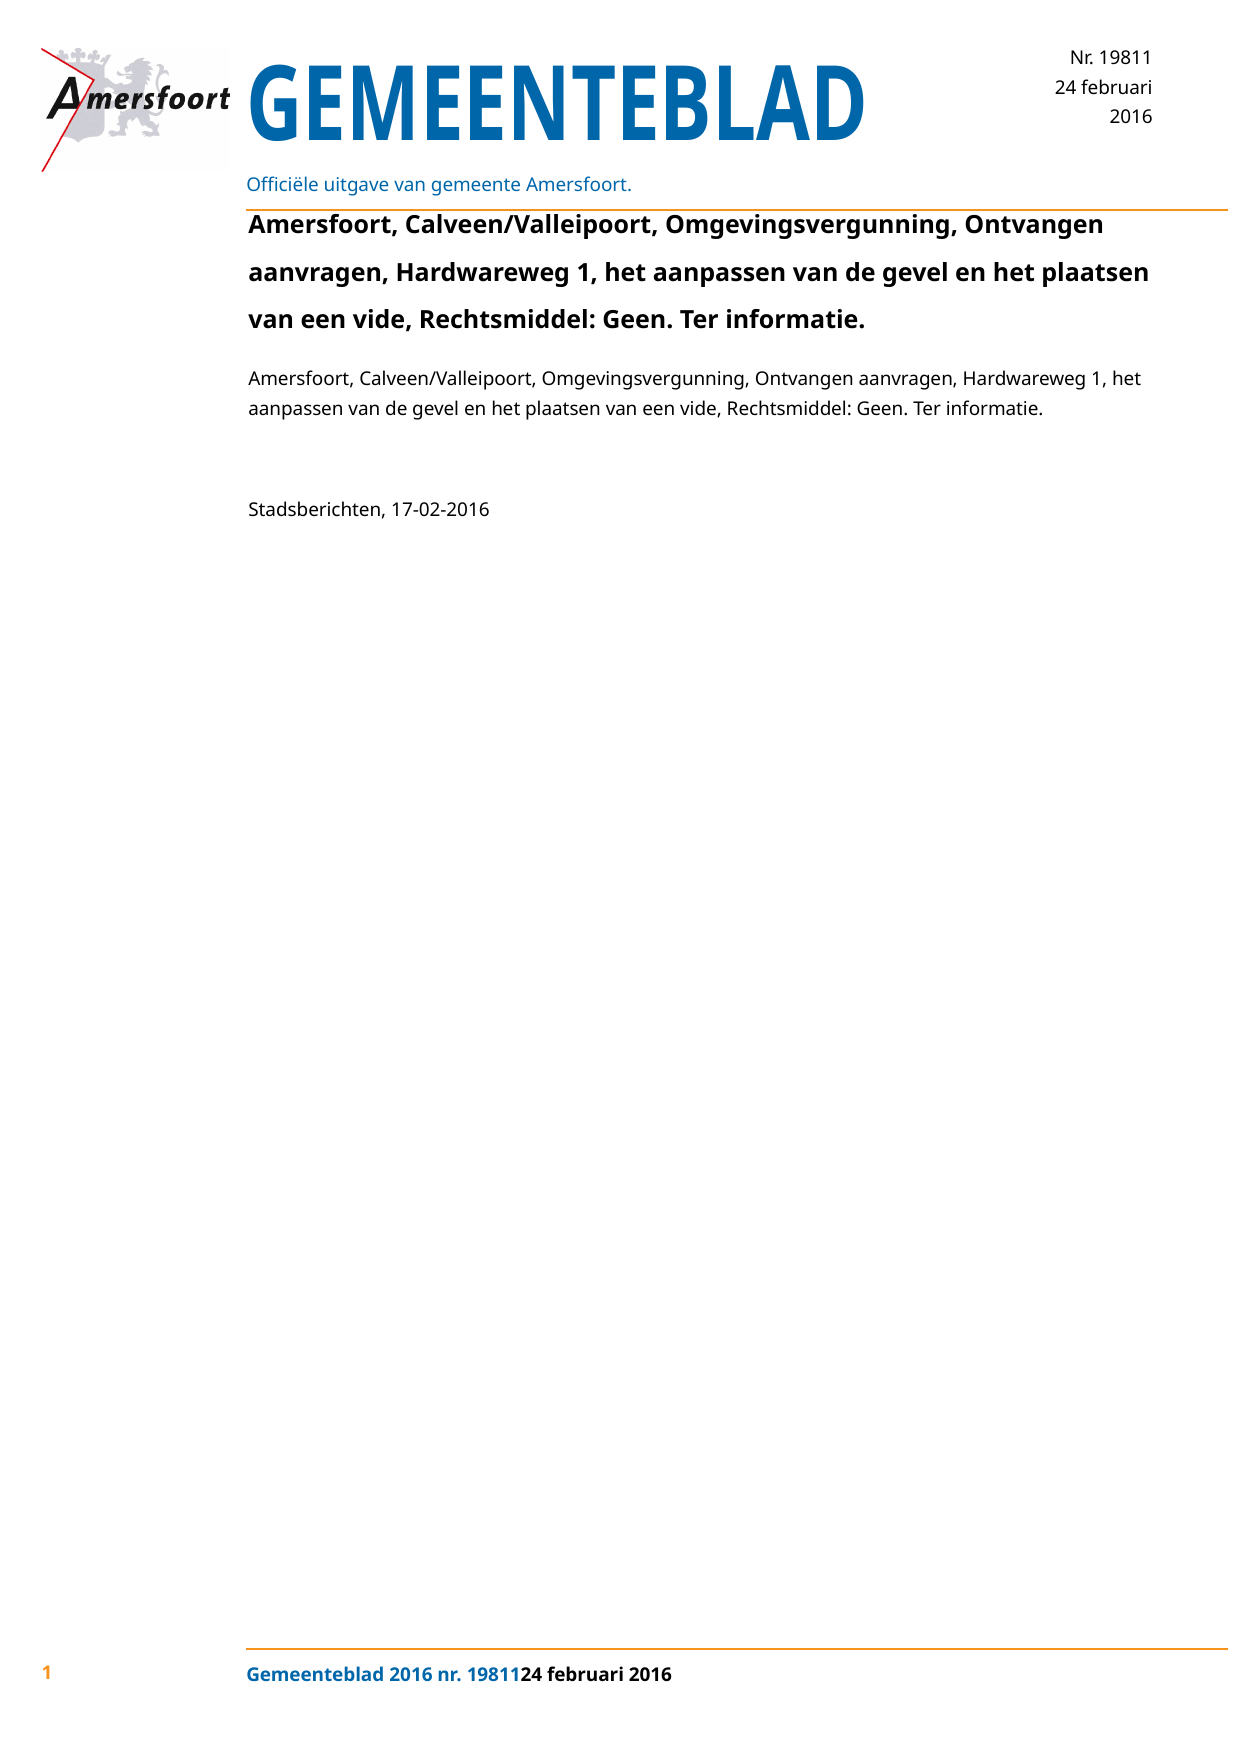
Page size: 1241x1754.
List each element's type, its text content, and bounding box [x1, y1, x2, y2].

picture [41, 47, 231, 172]
text Amersfoort, Calveen/Valleipoort, Omgevingsvergunning, Ontvangen aanvragen, Hardwareweg 1, het aanpassen van de gevel en het plaatsen van een vide, Rechtsmiddel: Geen. Ter informatie. [248, 211, 1152, 336]
text Amersfoort, Calveen/Valleipoort, Omgevingsvergunning, Ontvangen aanvragen, Hardwareweg 1, het aanpassen van de gevel en het plaatsen van een vide, Rechtsmiddel: Geen. Ter informatie. [248, 366, 1152, 421]
text Stadsberichten, 17-02-2016 [248, 496, 1152, 522]
